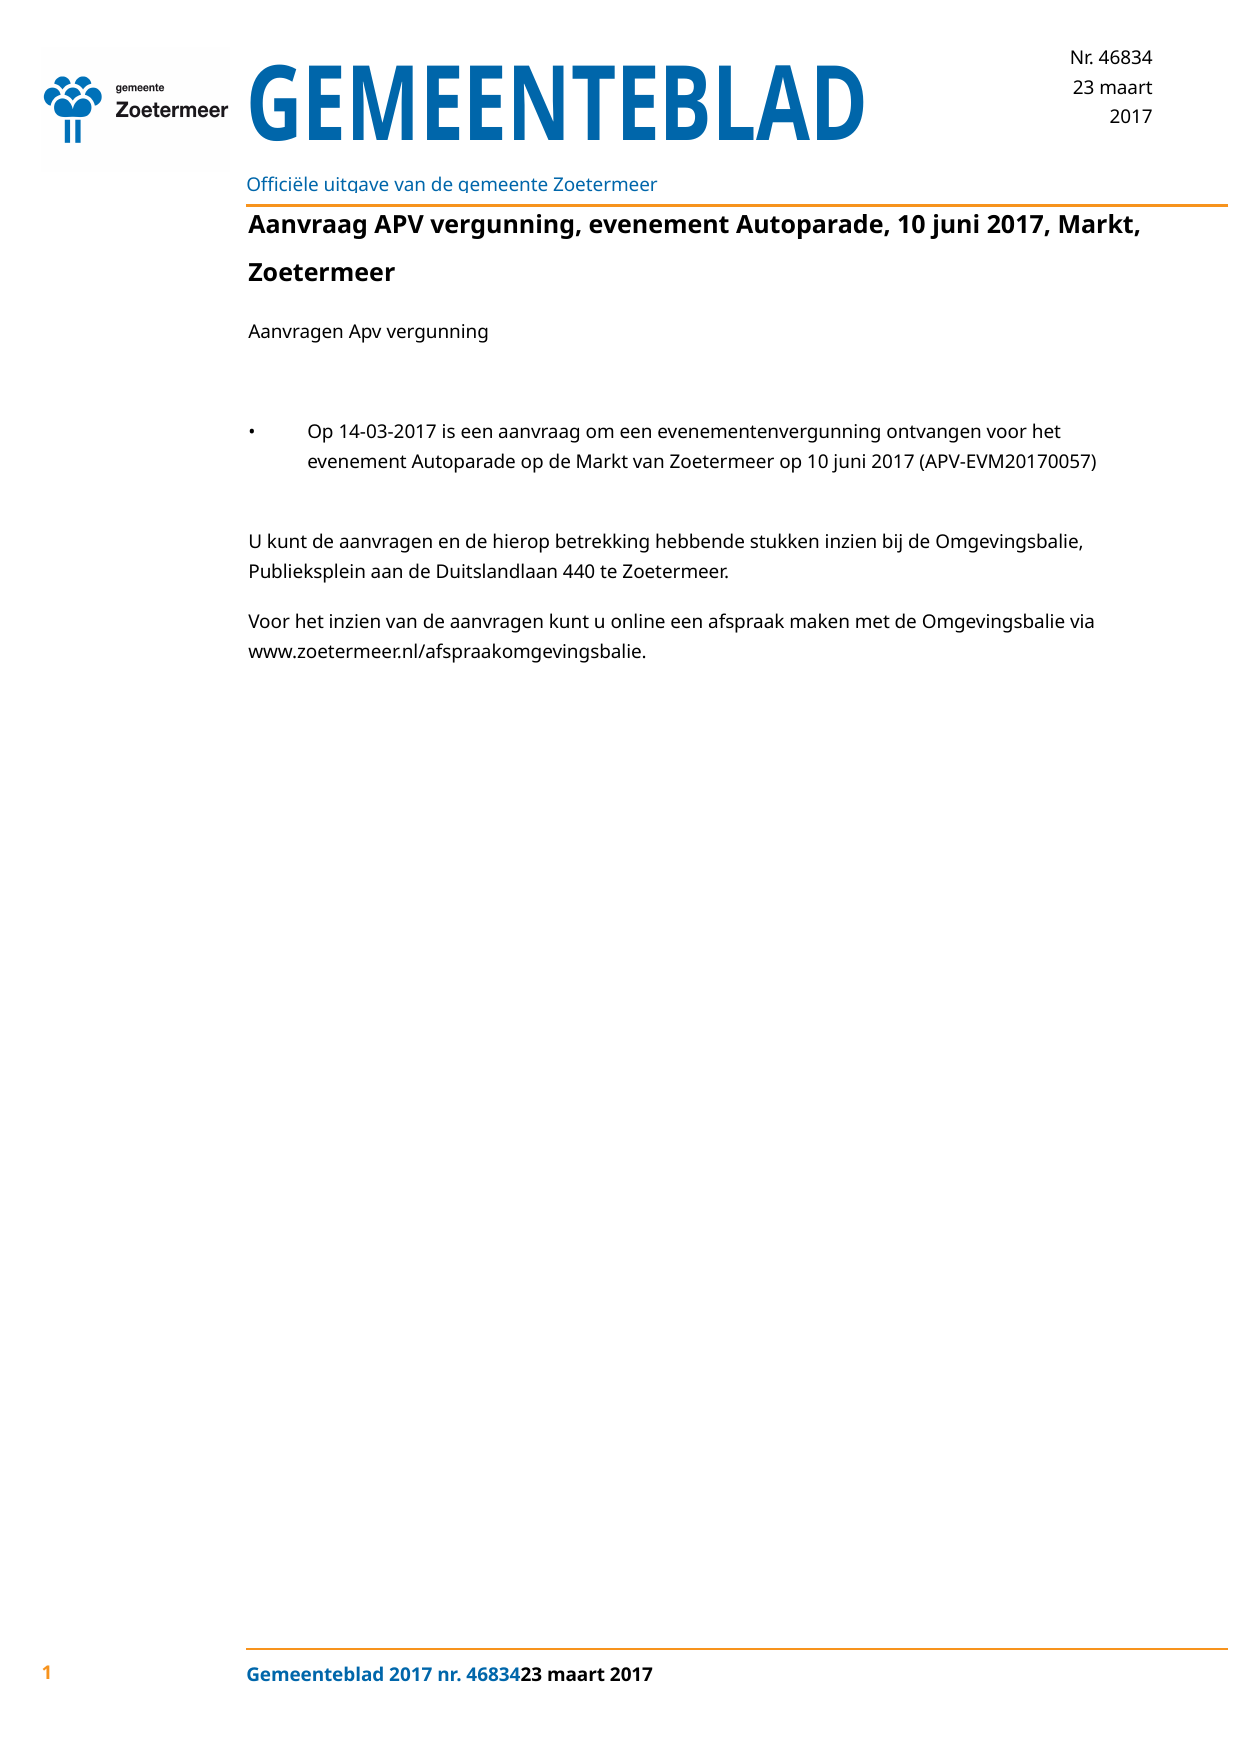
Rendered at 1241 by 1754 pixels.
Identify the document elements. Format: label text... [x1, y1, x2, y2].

text Voor het inzien van de aanvragen kunt u online een afspraak maken met de Omgevingsbalie via www.zoetermeer.nl/afspraakomgevingsbalie. [248, 608, 1152, 664]
text U kunt de aanvragen en de hierop betrekking hebbende stukken inzien bij de Omgevingsbalie, Publieksplein aan de Duitslandlaan 440 te Zoetermeer. [248, 528, 1152, 584]
list Op 14-03-2017 is een aanvraag om een evenementenvergunning ontvangen voor het evenement Autoparade op de Markt van Zoetermeer op 10 juni 2017 (APV-EVM20170057) [248, 419, 1152, 474]
text Aanvraag APV vergunning, evenement Autoparade, 10 juni 2017, Markt, Zoetermeer [248, 207, 1152, 288]
picture [41, 47, 231, 172]
text Aanvragen Apv vergunning [248, 318, 1152, 344]
